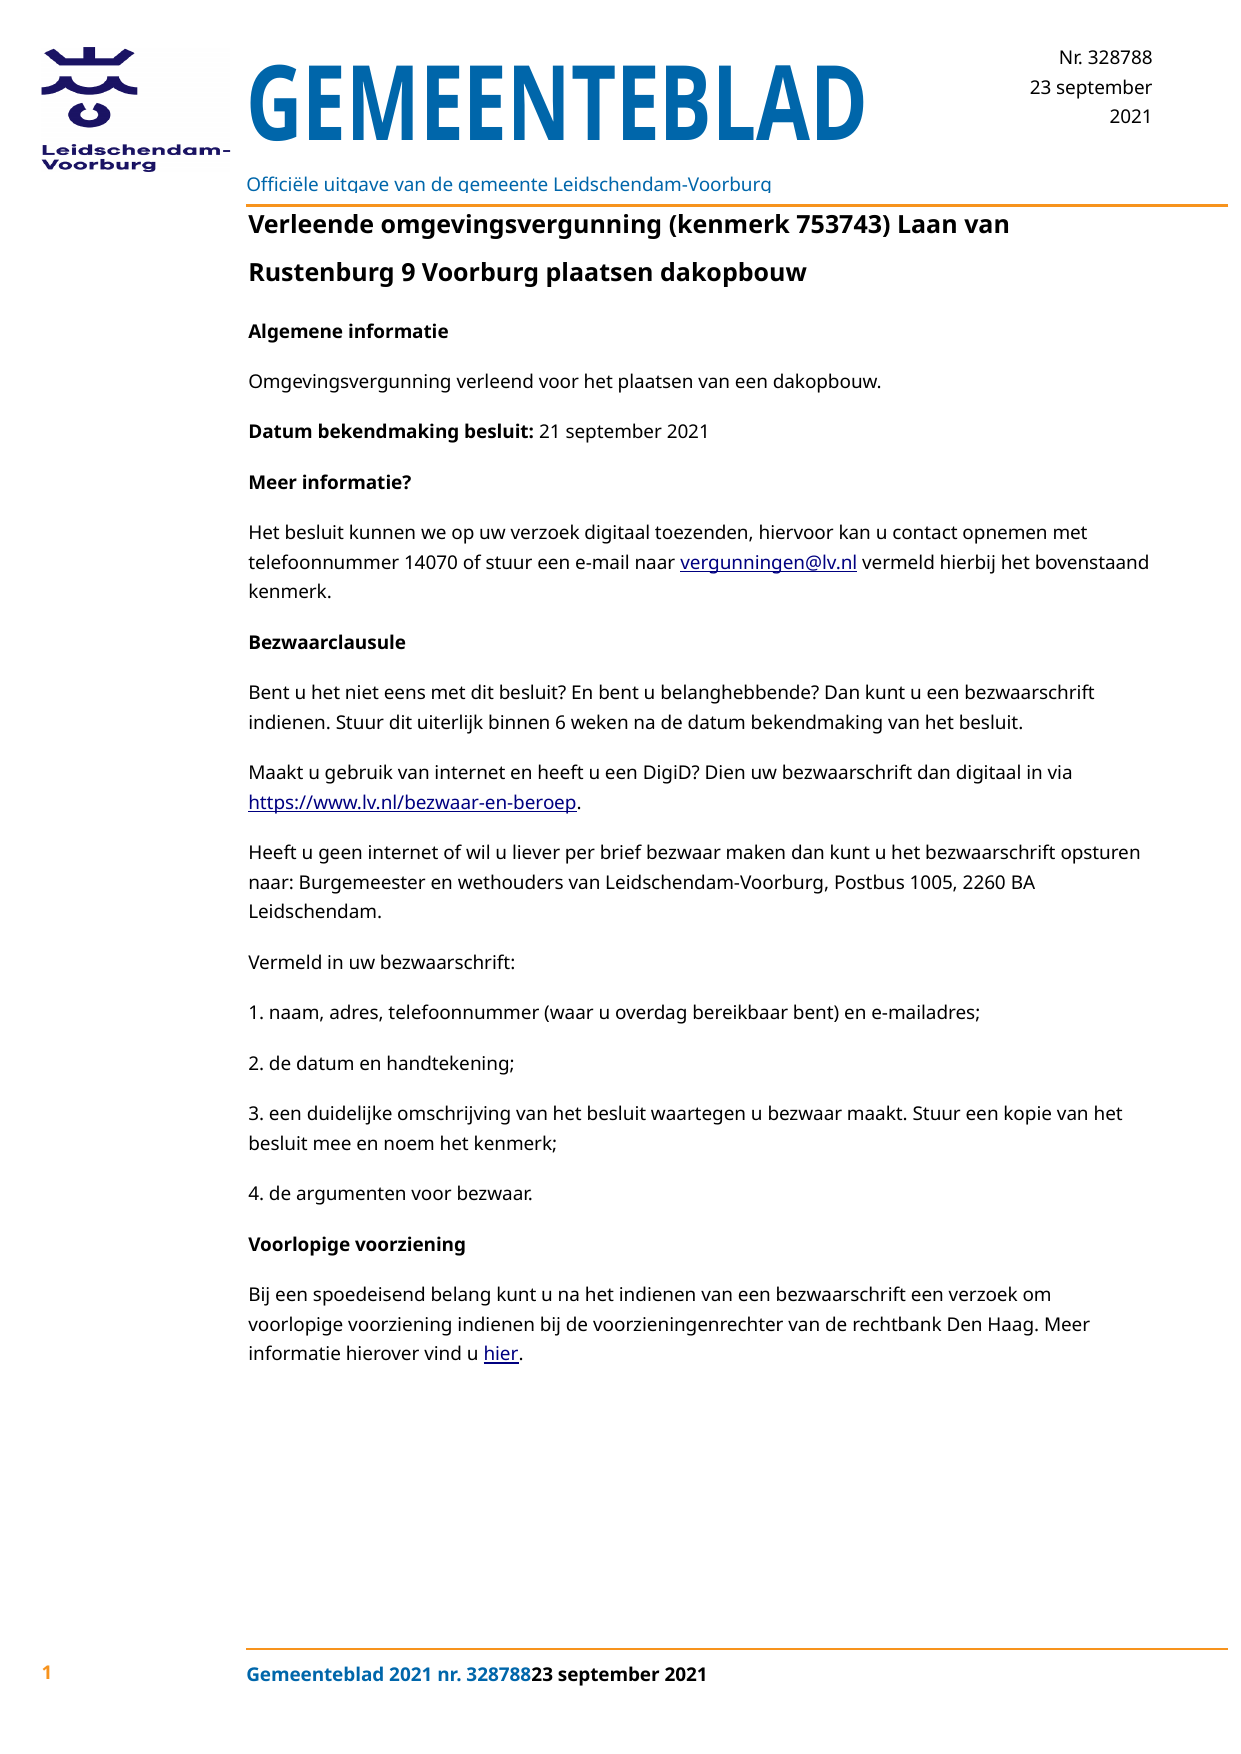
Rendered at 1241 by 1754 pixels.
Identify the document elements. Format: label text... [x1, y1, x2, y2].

text Het besluit kunnen we op uw verzoek digitaal toezenden, hiervoor kan u contact opnemen met telefoonnummer 14070 of stuur een e-mail naar vergunningen@lv.nl vermeld hierbij het bovenstaand kenmerk. [248, 519, 1152, 604]
text Maakt u gebruik van internet en heeft u een DigiD? Dien uw bezwaarschrift dan digitaal in via https://www.lv.nl/bezwaar-en-beroep. [248, 759, 1152, 815]
text Algemene informatie [248, 318, 1152, 344]
text 2. de datum en handtekening; [248, 1050, 1152, 1076]
text Omgevingsvergunning verleend voor het plaatsen van een dakopbouw. [248, 368, 1152, 394]
text Voorlopige voorziening [248, 1231, 1152, 1257]
text Heeft u geen internet of wil u liever per brief bezwaar maken dan kunt u het bezwaarschrift opsturen naar: Burgemeester en wethouders van Leidschendam-Voorburg, Postbus 1005, 2260 BA Leidschendam. [248, 839, 1152, 924]
text Meer informatie? [248, 469, 1152, 495]
text Vermeld in uw bezwaarschrift: [248, 949, 1152, 975]
text Bij een spoedeisend belang kunt u na het indienen van een bezwaarschrift een verzoek om voorlopige voorziening indienen bij de voorzieningenrechter van de rechtbank Den Haag. Meer informatie hierover vind u hier. [248, 1281, 1152, 1366]
text Bezwaarclausule [248, 629, 1152, 655]
text Datum bekendmaking besluit: 21 september 2021 [248, 419, 1152, 444]
text Verleende omgevingsvergunning (kenmerk 753743) Laan van Rustenburg 9 Voorburg plaatsen dakopbouw [248, 207, 1152, 288]
text 1. naam, adres, telefoonnummer (waar u overdag bereikbaar bent) en e-mailadres; [248, 999, 1152, 1025]
text 4. de argumenten voor bezwaar. [248, 1180, 1152, 1206]
text Bent u het niet eens met dit besluit? En bent u belanghebbende? Dan kunt u een bezwaarschrift indienen. Stuur dit uiterlijk binnen 6 weken na de datum bekendmaking van het besluit. [248, 679, 1152, 735]
text 3. een duidelijke omschrijving van het besluit waartegen u bezwaar maakt. Stuur een kopie van het besluit mee en noem het kenmerk; [248, 1100, 1152, 1156]
picture [41, 47, 231, 172]
